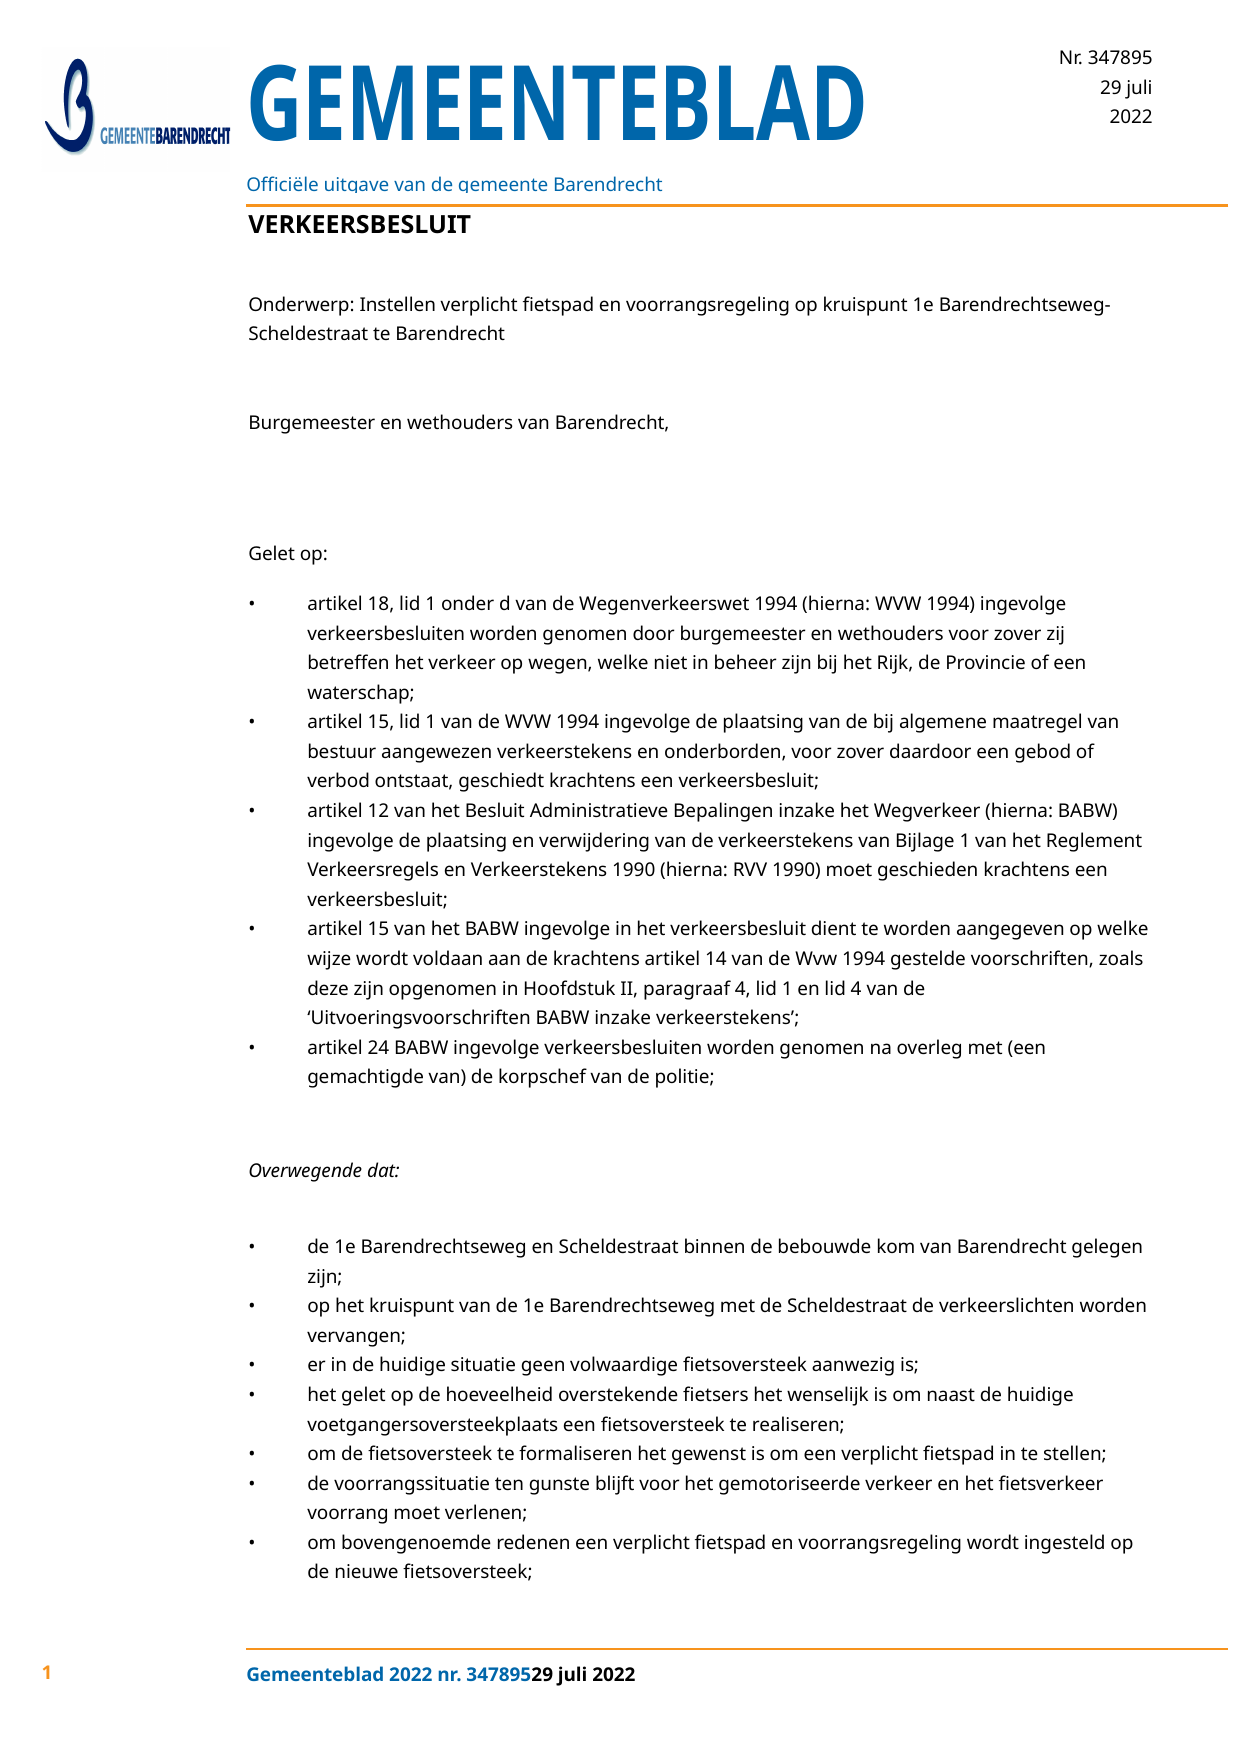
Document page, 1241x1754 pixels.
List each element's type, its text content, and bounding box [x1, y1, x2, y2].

picture [41, 47, 231, 172]
text Overwegende dat: [248, 1157, 1152, 1183]
list artikel 24 BABW ingevolge verkeersbesluiten worden genomen na overleg met (een gemachtigde van) de korpschef van de politie; [248, 1034, 1152, 1089]
list artikel 18, lid 1 onder d van de Wegenverkeerswet 1994 (hierna: WVW 1994) ingevolge verkeersbesluiten worden genomen door burgemeester en wethouders voor zover zij betreffen het verkeer op wegen, welke niet in beheer zijn bij het Rijk, de Provincie of een waterschap; [248, 590, 1152, 705]
list artikel 15 van het BABW ingevolge in het verkeersbesluit dient te worden aangegeven op welke wijze wordt voldaan aan de krachtens artikel 14 van de Wvw 1994 gestelde voorschriften, zoals deze zijn opgenomen in Hoofdstuk II, paragraaf 4, lid 1 en lid 4 van de ‘Uitvoeringsvoorschriften BABW inzake verkeerstekens’; [248, 916, 1152, 1030]
list op het kruispunt van de 1e Barendrechtseweg met de Scheldestraat de verkeerslichten worden vervangen; [248, 1292, 1152, 1348]
text Burgemeester en wethouders van Barendrecht, [248, 409, 1152, 435]
list artikel 15, lid 1 van de WVW 1994 ingevolge de plaatsing van de bij algemene maatregel van bestuur aangewezen verkeerstekens en onderborden, voor zover daardoor een gebod of verbod ontstaat, geschiedt krachtens een verkeersbesluit; [248, 708, 1152, 793]
list het gelet op de hoeveelheid overstekende fietsers het wenselijk is om naast de huidige voetgangersoversteekplaats een fietsoversteek te realiseren; [248, 1381, 1152, 1436]
list artikel 12 van het Besluit Administratieve Bepalingen inzake het Wegverkeer (hierna: BABW) ingevolge de plaatsing en verwijdering van de verkeerstekens van Bijlage 1 van het Reglement Verkeersregels en Verkeerstekens 1990 (hierna: RVV 1990) moet geschieden krachtens een verkeersbesluit; [248, 797, 1152, 912]
list er in de huidige situatie geen volwaardige fietsoversteek aanwezig is; [248, 1352, 1152, 1377]
list de 1e Barendrechtseweg en Scheldestraat binnen de bebouwde kom van Barendrecht gelegen zijn; [248, 1233, 1152, 1288]
text Gelet op: [248, 540, 1152, 566]
list de voorrangssituatie ten gunste blijft voor het gemotoriseerde verkeer en het fietsverkeer voorrang moet verlenen; [248, 1470, 1152, 1525]
text VERKEERSBESLUIT [248, 207, 1152, 241]
list om de fietsoversteek te formaliseren het gewenst is om een verplicht fietspad in te stellen; [248, 1440, 1152, 1466]
text Onderwerp: Instellen verplicht fietspad en voorrangsregeling op kruispunt 1e Barendrechtseweg-Scheldestraat te Barendrecht [248, 291, 1152, 346]
list om bovengenoemde redenen een verplicht fietspad en voorrangsregeling wordt ingesteld op de nieuwe fietsoversteek; [248, 1529, 1152, 1584]
